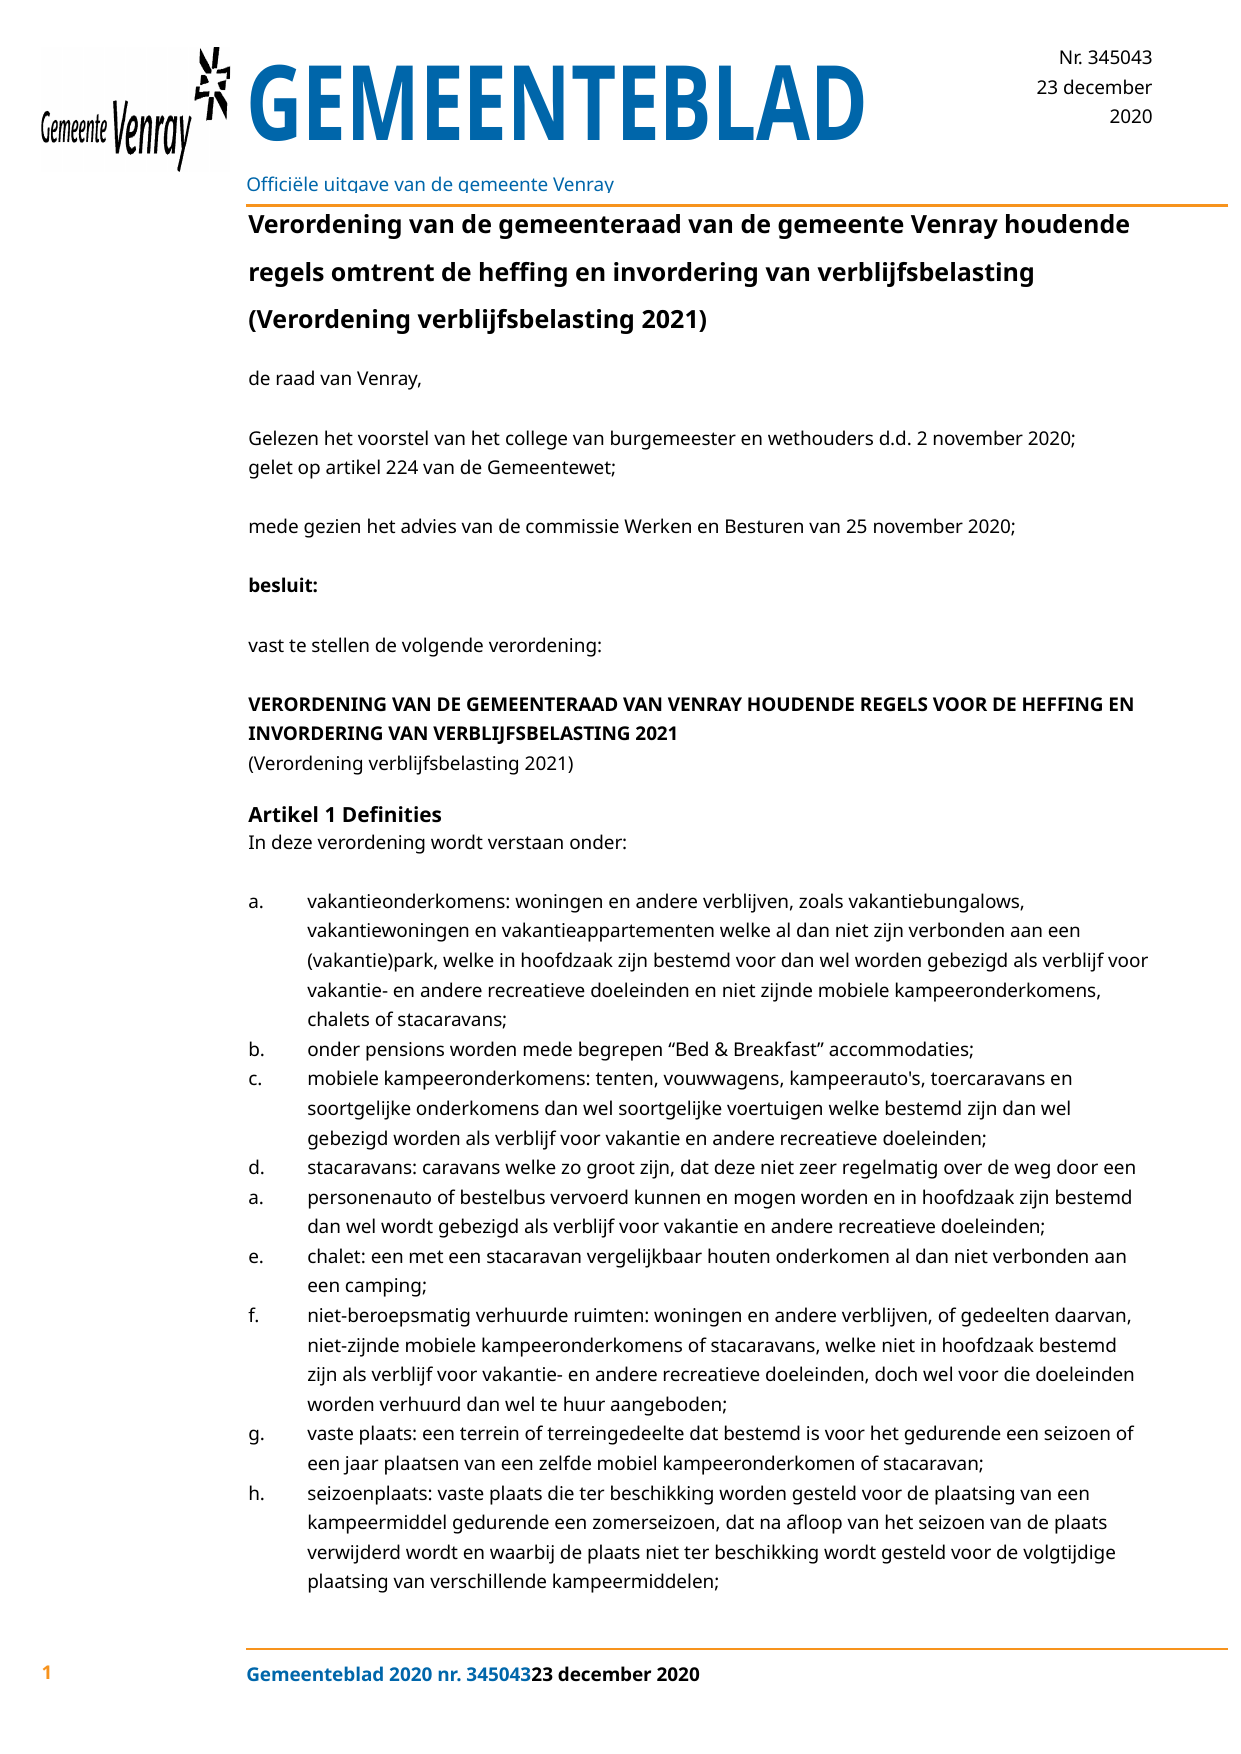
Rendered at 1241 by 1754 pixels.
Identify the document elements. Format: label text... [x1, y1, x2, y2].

text besluit: [248, 573, 1152, 598]
list vaste plaats: een terrein of terreingedeelte dat bestemd is voor het gedurende een seizoen of een jaar plaatsen van een zelfde mobiel kampeeronderkomen of stacaravan; [248, 1421, 1152, 1476]
list stacaravans: caravans welke zo groot zijn, dat deze niet zeer regelmatig over de weg door een [248, 1154, 1152, 1180]
text (Verordening verblijfsbelasting 2021) [248, 750, 1152, 776]
list personenauto of bestelbus vervoerd kunnen en mogen worden en in hoofdzaak zijn bestemd dan wel wordt gebezigd als verblijf voor vakantie en andere recreatieve doeleinden; [248, 1184, 1152, 1239]
picture [41, 47, 231, 172]
list niet-beroepsmatig verhuurde ruimten: woningen en andere verblijven, of gedeelten daarvan, niet-zijnde mobiele kampeeronderkomens of stacaravans, welke niet in hoofdzaak bestemd zijn als verblijf voor vakantie- en andere recreatieve doeleinden, doch wel voor die doeleinden worden verhuurd dan wel te huur aangeboden; [248, 1302, 1152, 1417]
list mobiele kampeeronderkomens: tenten, vouwwagens, kampeerauto's, toercaravans en soortgelijke onderkomens dan wel soortgelijke voertuigen welke bestemd zijn dan wel gebezigd worden als verblijf voor vakantie en andere recreatieve doeleinden; [248, 1066, 1152, 1151]
text vast te stellen de volgende verordening: [248, 632, 1152, 657]
text de raad van Venray, [248, 366, 1152, 391]
text gelet op artikel 224 van de Gemeentewet; [248, 454, 1152, 480]
list onder pensions worden mede begrepen “Bed & Breakfast” accommodaties; [248, 1036, 1152, 1062]
list chalet: een met een stacaravan vergelijkbaar houten onderkomen al dan niet verbonden aan een camping; [248, 1243, 1152, 1298]
text mede gezien het advies van de commissie Werken en Besturen van 25 november 2020; [248, 513, 1152, 539]
list vakantieonderkomens: woningen en andere verblijven, zoals vakantiebungalows, vakantiewoningen en vakantieappartementen welke al dan niet zijn verbonden aan een (vakantie)park, welke in hoofdzaak zijn bestemd voor dan wel worden gebezigd als verblijf voor vakantie- en andere recreatieve doeleinden en niet zijnde mobiele kampeeronderkomens, chalets of stacaravans; [248, 888, 1152, 1032]
list seizoenplaats: vaste plaats die ter beschikking worden gesteld voor de plaatsing van een kampeermiddel gedurende een zomerseizoen, dat na afloop van het seizoen van de plaats verwijderd wordt en waarbij de plaats niet ter beschikking wordt gesteld voor de volgtijdige plaatsing van verschillende kampeermiddelen; [248, 1480, 1152, 1594]
text In deze verordening wordt verstaan onder: [248, 829, 1152, 855]
text Verordening van de gemeenteraad van de gemeente Venray houdende regels omtrent de heffing en invordering van verblijfsbelasting (Verordening verblijfsbelasting 2021) [248, 207, 1152, 336]
text Gelezen het voorstel van het college van burgemeester en wethouders d.d. 2 november 2020; [248, 425, 1152, 450]
text VERORDENING VAN DE GEMEENTERAAD VAN VENRAY HOUDENDE REGELS VOOR DE HEFFING EN INVORDERING VAN VERBLIJFSBELASTING 2021 [248, 691, 1152, 746]
text Artikel 1 Definities [248, 801, 1152, 829]
